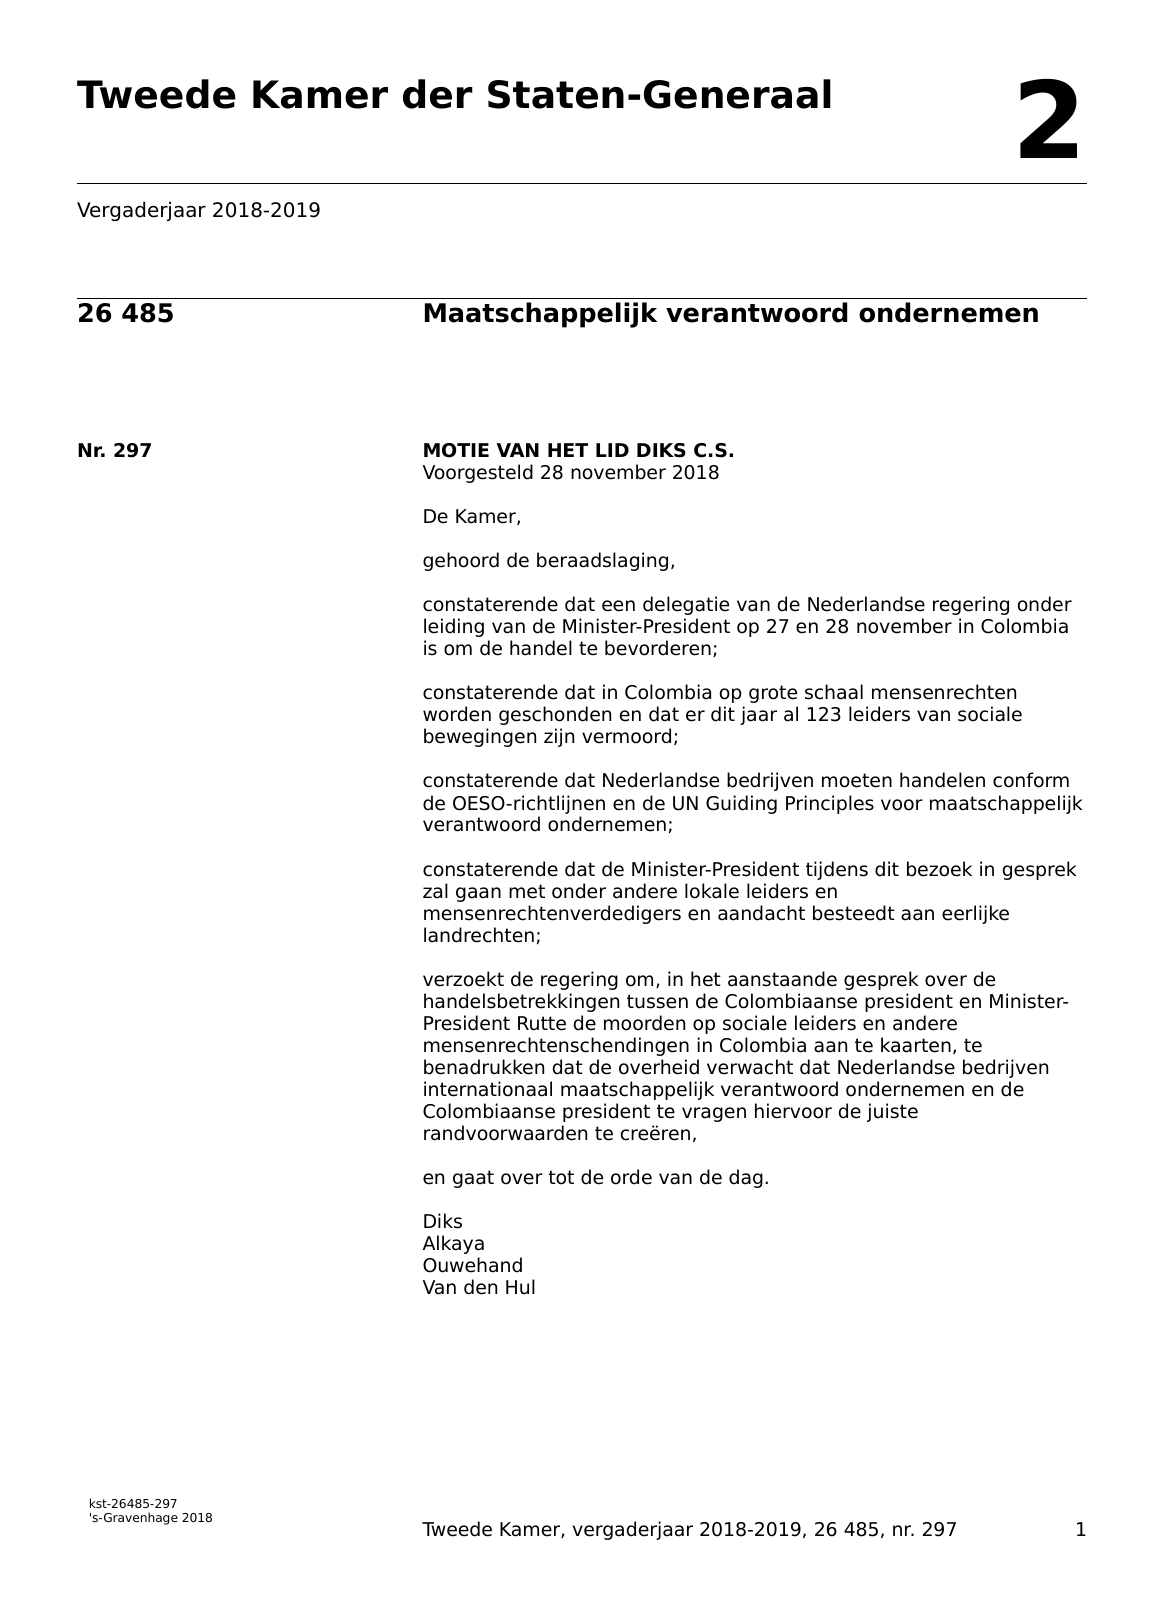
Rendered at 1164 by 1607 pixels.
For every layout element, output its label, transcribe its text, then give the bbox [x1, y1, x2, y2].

text constaterende dat in Colombia op grote schaal mensenrechten worden geschonden en dat er dit jaar al 123 leiders van sociale bewegingen zijn vermoord; [422, 682, 1087, 748]
text kst-26485-297 [88, 1497, 323, 1511]
text Alkaya [422, 1233, 1087, 1255]
text constaterende dat Nederlandse bedrijven moeten handelen conform de OESO-richtlijnen en de UN Guiding Principles voor maatschappelijk verantwoord ondernemen; [422, 770, 1087, 836]
text constaterende dat de Minister-President tijdens dit bezoek in gesprek zal gaan met onder andere lokale leiders en mensenrechtenverdedigers en aandacht besteedt aan eerlijke landrechten; [422, 858, 1087, 946]
text gehoord de beraadslaging, [422, 550, 1087, 572]
text en gaat over tot de orde van de dag. [422, 1167, 1087, 1189]
text De Kamer, [422, 506, 1087, 528]
text Voorgesteld 28 november 2018 [422, 462, 1087, 484]
text constaterende dat een delegatie van de Nederlandse regering onder leiding van de Minister-President op 27 en 28 november in Colombia is om de handel te bevorderen; [422, 594, 1087, 660]
table_header 2 [886, 59, 1087, 183]
table_cell Vergaderjaar 2018-2019 [77, 184, 1087, 298]
text Van den Hul [422, 1277, 1087, 1299]
subtitle Nr. 297 MOTIE VAN HET LID DIKS C.S. [77, 440, 1087, 462]
text Diks [422, 1211, 1087, 1233]
subtitle 26 485 Maatschappelijk verantwoord ondernemen [77, 299, 1087, 329]
table_header Tweede Kamer der Staten-Generaal [77, 59, 886, 183]
text 's-Gravenhage 2018 [88, 1511, 323, 1525]
text Ouwehand [422, 1255, 1087, 1277]
text verzoekt de regering om, in het aanstaande gesprek over de handelsbetrekkingen tussen de Colombiaanse president en Minister-President Rutte de moorden op sociale leiders en andere mensenrechtenschendingen in Colombia aan te kaarten, te benadrukken dat de overheid verwacht dat Nederlandse bedrijven internationaal maatschappelijk verantwoord ondernemen en de Colombiaanse president te vragen hiervoor de juiste randvoorwaarden te creëren, [422, 969, 1087, 1144]
